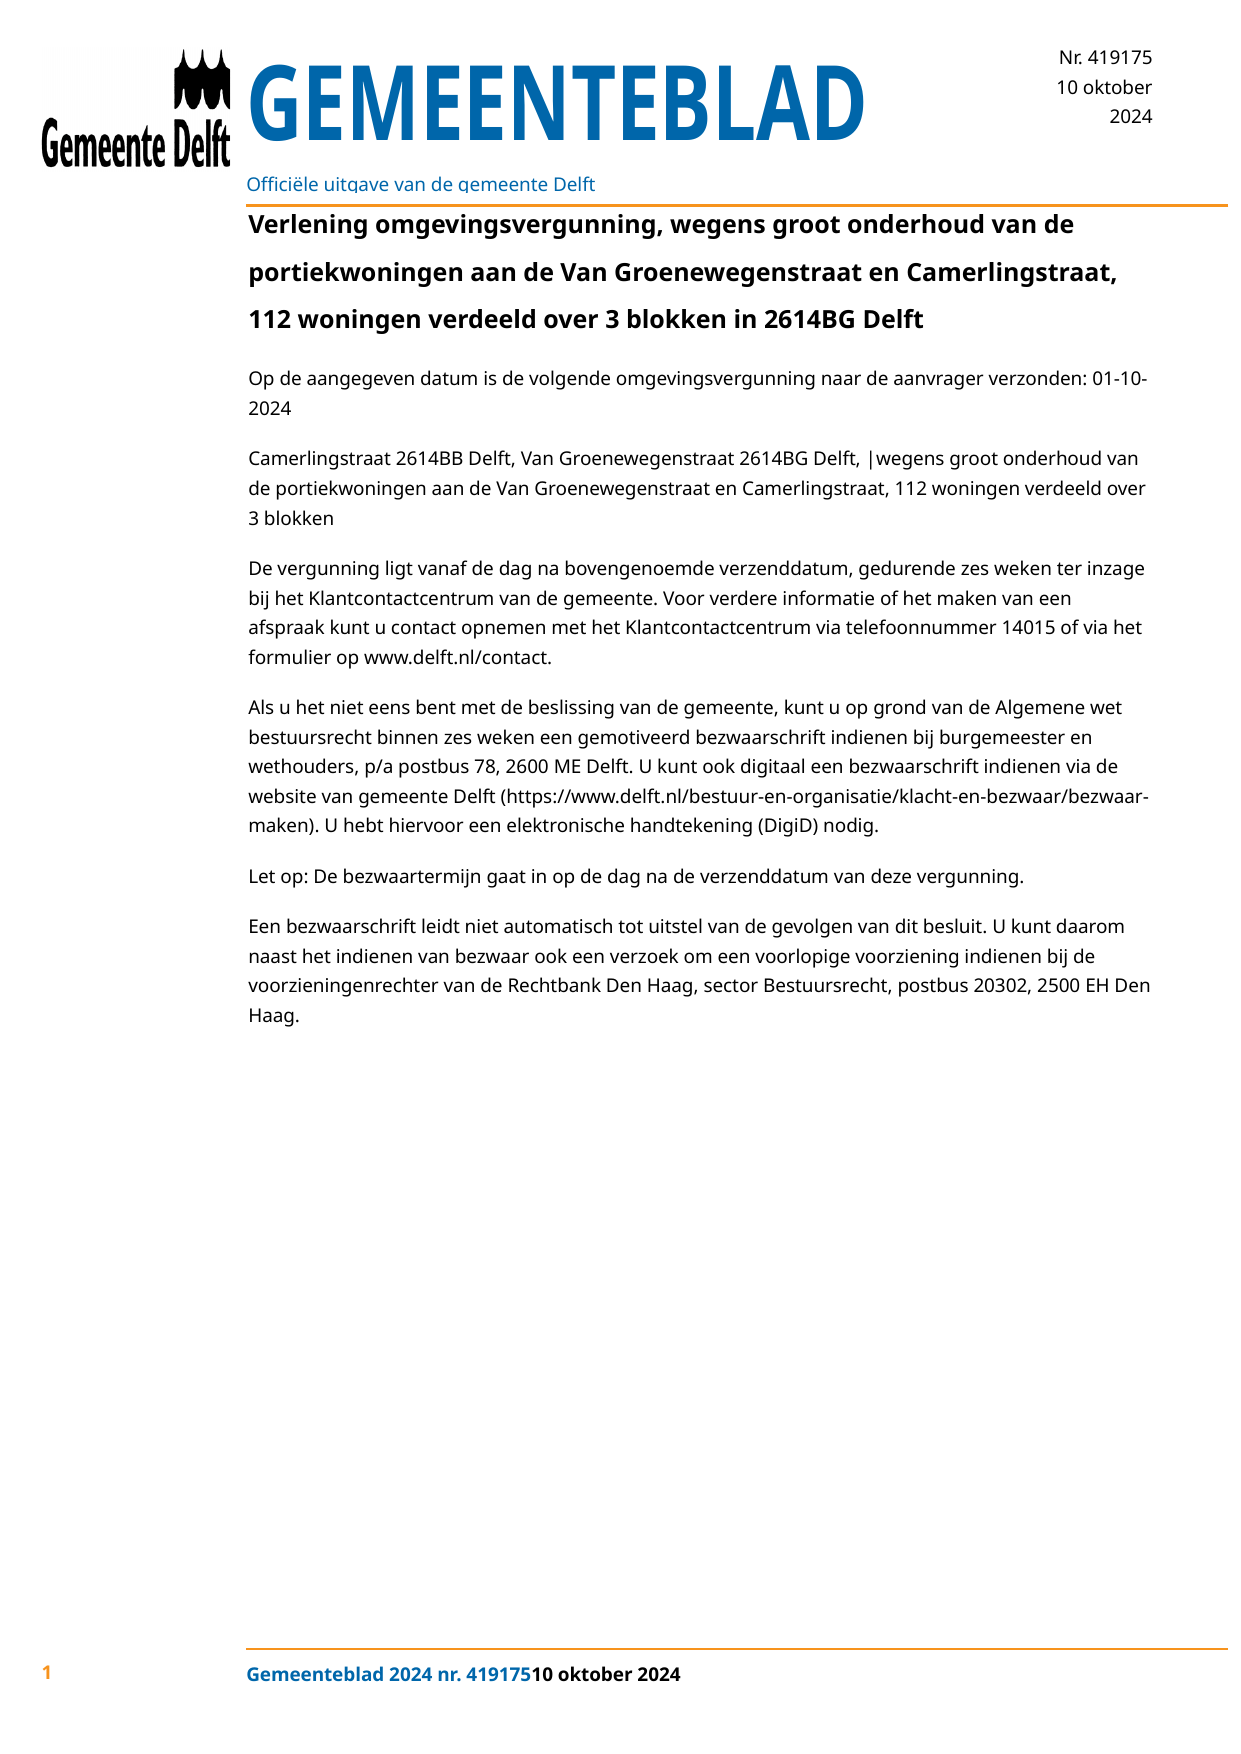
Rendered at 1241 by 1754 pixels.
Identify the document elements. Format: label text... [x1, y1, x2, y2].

text Een bezwaarschrift leidt niet automatisch tot uitstel van de gevolgen van dit besluit. U kunt daarom naast het indienen van bezwaar ook een verzoek om een voorlopige voorziening indienen bij de voorzieningenrechter van de Rechtbank Den Haag, sector Bestuursrecht, postbus 20302, 2500 EH Den Haag. [248, 913, 1152, 1028]
text Camerlingstraat 2614BB Delft, Van Groenewegenstraat 2614BG Delft, |wegens groot onderhoud van de portiekwoningen aan de Van Groenewegenstraat en Camerlingstraat, 112 woningen verdeeld over 3 blokken [248, 446, 1152, 530]
text Verlening omgevingsvergunning, wegens groot onderhoud van de portiekwoningen aan de Van Groenewegenstraat en Camerlingstraat, 112 woningen verdeeld over 3 blokken in 2614BG Delft [248, 207, 1152, 336]
text Als u het niet eens bent met de beslissing van de gemeente, kunt u op grond van de Algemene wet bestuursrecht binnen zes weken een gemotiveerd bezwaarschrift indienen bij burgemeester en wethouders, p/a postbus 78, 2600 ME Delft. U kunt ook digitaal een bezwaarschrift indienen via de website van gemeente Delft (https://www.delft.nl/bestuur-en-organisatie/klacht-en-bezwaar/bezwaar-maken). U hebt hiervoor een elektronische handtekening (DigiD) nodig. [248, 694, 1152, 838]
text De vergunning ligt vanaf de dag na bovengenoemde verzenddatum, gedurende zes weken ter inzage bij het Klantcontactcentrum van de gemeente. Voor verdere informatie of het maken van een afspraak kunt u contact opnemen met het Klantcontactcentrum via telefoonnummer 14015 of via het formulier op www.delft.nl/contact. [248, 555, 1152, 669]
picture [41, 47, 231, 172]
text Let op: De bezwaartermijn gaat in op de dag na de verzenddatum van deze vergunning. [248, 863, 1152, 889]
text Op de aangegeven datum is de volgende omgevingsvergunning naar de aanvrager verzonden: 01-10-2024 [248, 366, 1152, 421]
